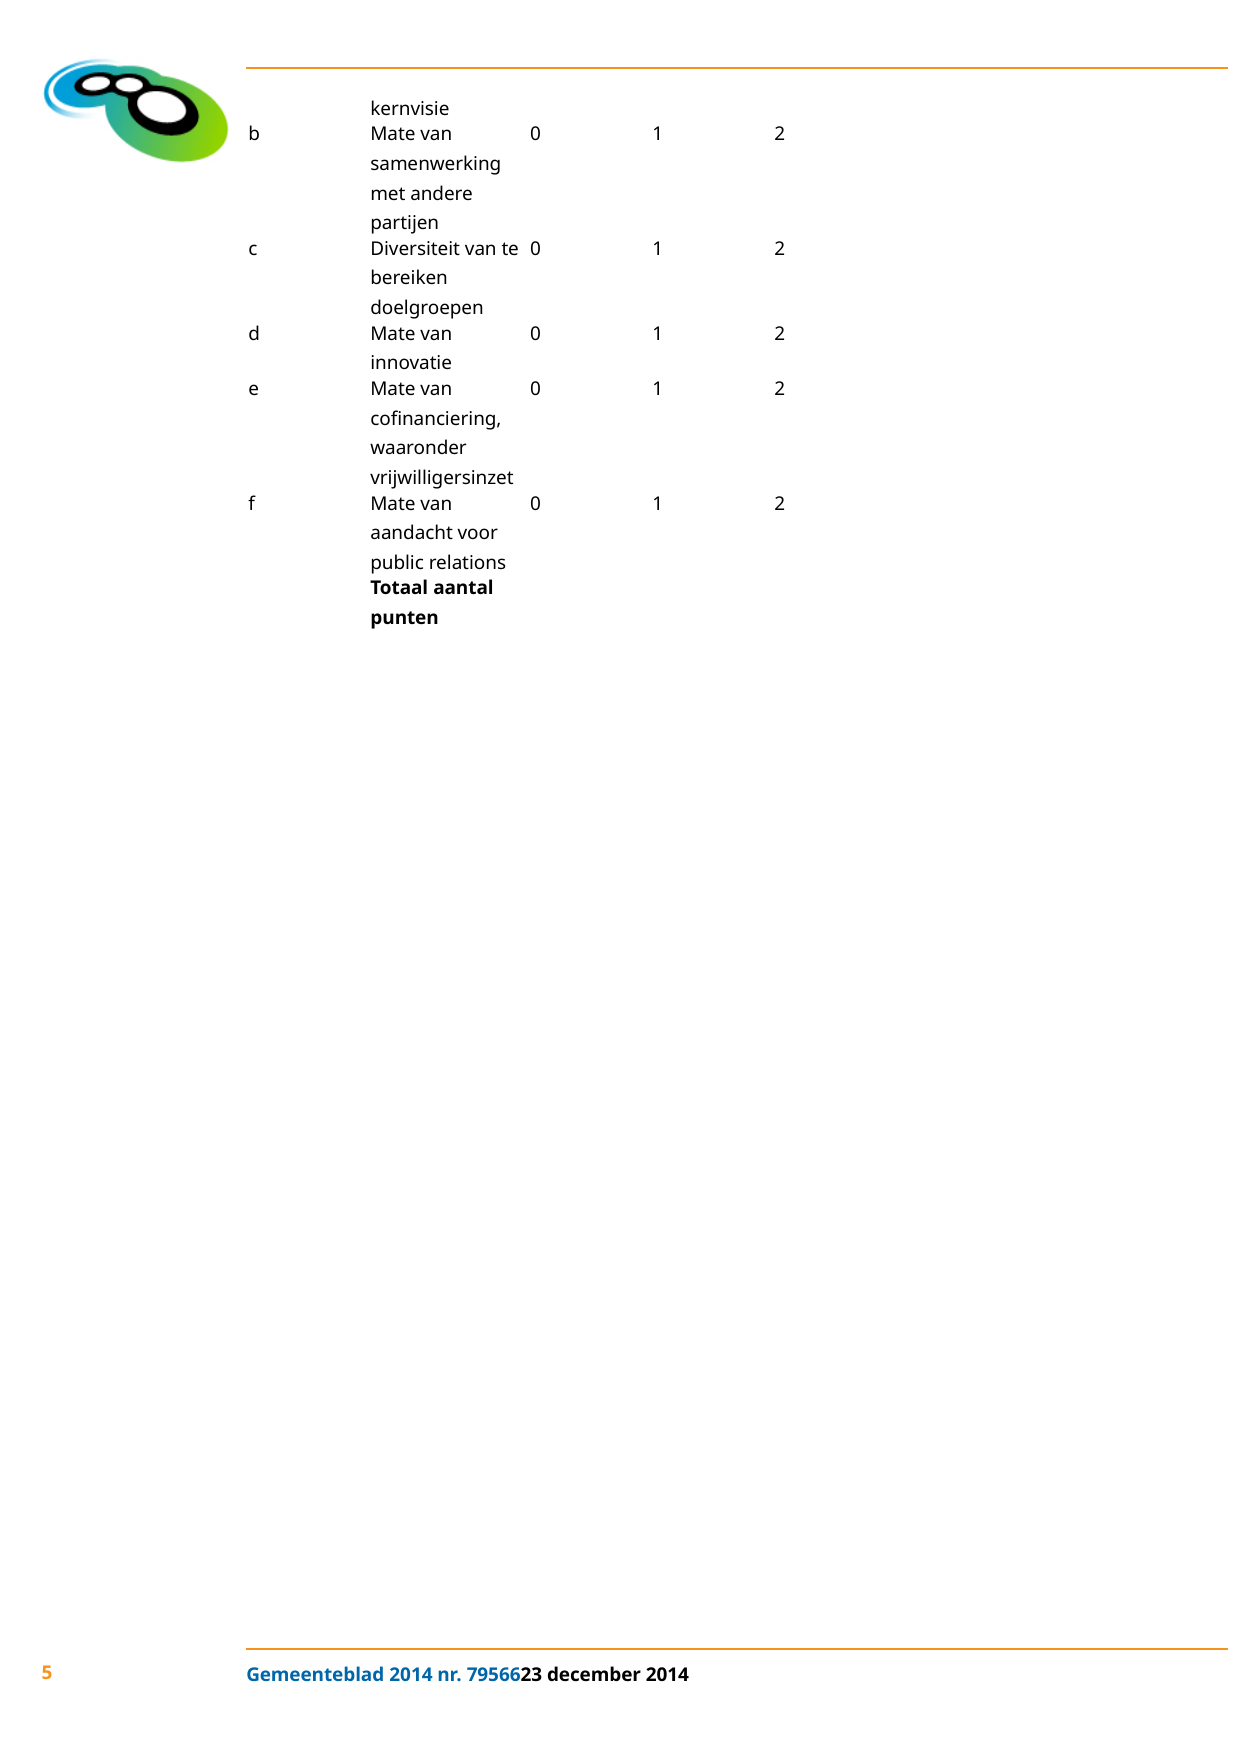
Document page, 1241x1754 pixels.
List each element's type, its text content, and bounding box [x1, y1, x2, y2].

table_cell [896, 235, 1019, 320]
table_cell 1 [652, 375, 774, 490]
table_cell 0 [530, 490, 652, 574]
table_cell [896, 95, 1019, 121]
table_cell [896, 490, 1019, 574]
table_cell [1019, 95, 1152, 121]
table_cell b [248, 121, 370, 235]
table_cell [896, 575, 1019, 630]
table_cell 2 [774, 121, 896, 235]
table_cell 1 [652, 121, 774, 235]
table_cell [530, 575, 652, 630]
table_cell [248, 95, 370, 121]
table_cell [248, 575, 370, 630]
table_cell 0 [530, 320, 652, 375]
table_cell [896, 121, 1019, 235]
table_cell [896, 320, 1019, 375]
table_cell [1019, 320, 1152, 375]
table_cell c [248, 235, 370, 320]
table_cell [774, 95, 896, 121]
table_cell [896, 375, 1019, 490]
table_cell 0 [530, 235, 652, 320]
table_cell 1 [652, 235, 774, 320]
table_cell [1019, 235, 1152, 320]
table_cell f [248, 490, 370, 574]
table_cell e [248, 375, 370, 490]
table_cell kernvisie [370, 95, 530, 121]
table_cell Mate van aandacht voor public relations [370, 490, 530, 574]
picture [41, 47, 231, 172]
table_cell d [248, 320, 370, 375]
table_cell [1019, 375, 1152, 490]
table_cell Totaal aantal punten [370, 575, 530, 630]
table_cell Mate van innovatie [370, 320, 530, 375]
table_cell 0 [530, 375, 652, 490]
table_cell [1019, 490, 1152, 574]
table_cell 2 [774, 235, 896, 320]
table_cell Mate van samenwerking met andere partijen [370, 121, 530, 235]
table_cell 2 [774, 375, 896, 490]
table_cell 1 [652, 320, 774, 375]
table_cell Diversiteit van te bereiken doelgroepen [370, 235, 530, 320]
table_cell Mate van cofinanciering, waaronder vrijwilligersinzet [370, 375, 530, 490]
table_cell 1 [652, 490, 774, 574]
table_cell [1019, 121, 1152, 235]
table_cell 2 [774, 490, 896, 574]
table_cell [530, 95, 652, 121]
table_cell [652, 575, 774, 630]
table_cell 2 [774, 320, 896, 375]
table_cell [1019, 575, 1152, 630]
table_cell 0 [530, 121, 652, 235]
table_cell [774, 575, 896, 630]
table_cell [652, 95, 774, 121]
